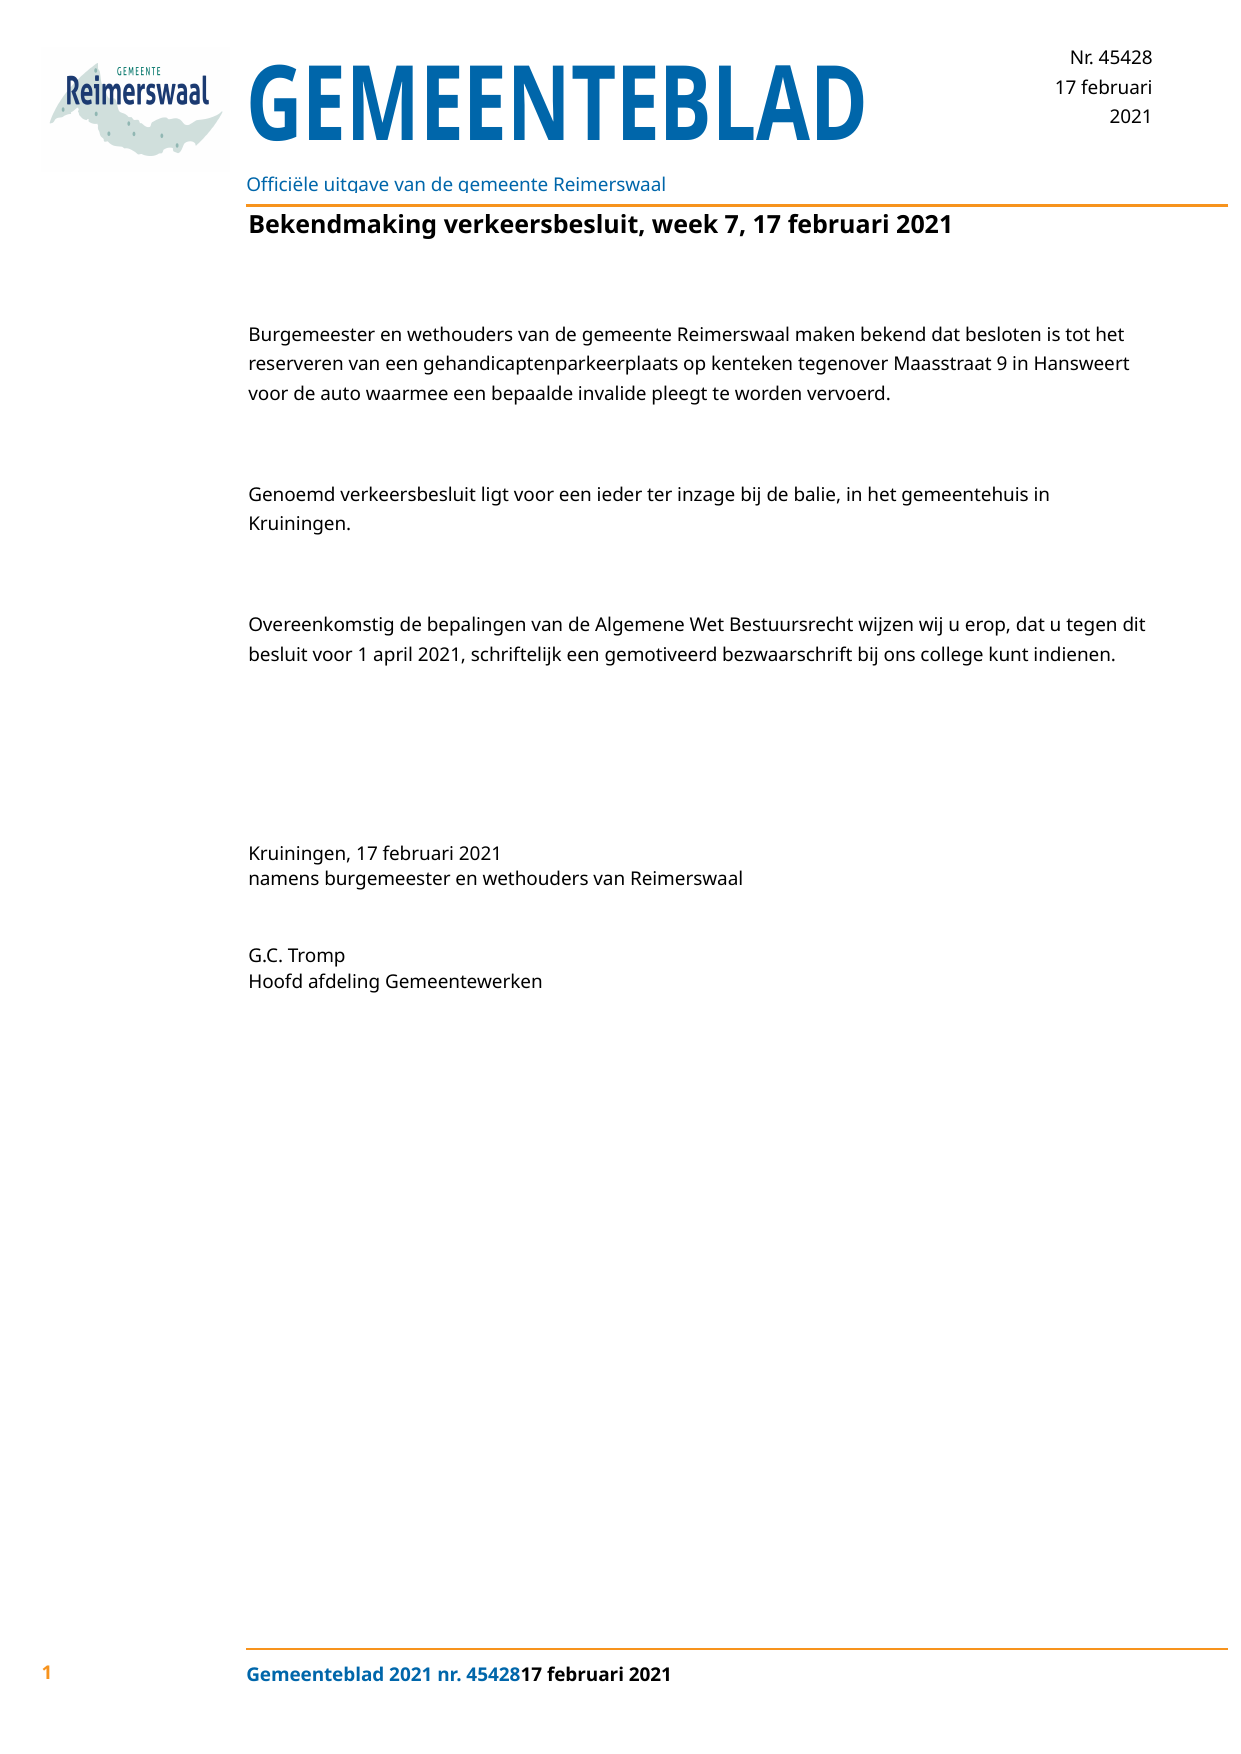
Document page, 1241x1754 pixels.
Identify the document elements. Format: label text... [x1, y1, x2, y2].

text namens burgemeester en wethouders van Reimerswaal [248, 866, 1152, 891]
text G.C. Tromp [248, 943, 1152, 968]
text Genoemd verkeersbesluit ligt voor een ieder ter inzage bij de balie, in het gemeentehuis in Kruiningen. [248, 481, 1152, 536]
text Overeenkomstig de bepalingen van de Algemene Wet Bestuursrecht wijzen wij u erop, dat u tegen dit besluit voor 1 april 2021, schriftelijk een gemotiveerd bezwaarschrift bij ons college kunt indienen. [248, 611, 1152, 666]
picture [41, 47, 231, 172]
text Kruiningen, 17 februari 2021 [248, 840, 1152, 866]
text Bekendmaking verkeersbesluit, week 7, 17 februari 2021 [248, 207, 1152, 241]
text Hoofd afdeling Gemeentewerken [248, 968, 1152, 994]
text Burgemeester en wethouders van de gemeente Reimerswaal maken bekend dat besloten is tot het reserveren van een gehandicaptenparkeerplaats op kenteken tegenover Maasstraat 9 in Hansweert voor de auto waarmee een bepaalde invalide pleegt te worden vervoerd. [248, 321, 1152, 406]
text ‎ [248, 270, 1152, 296]
